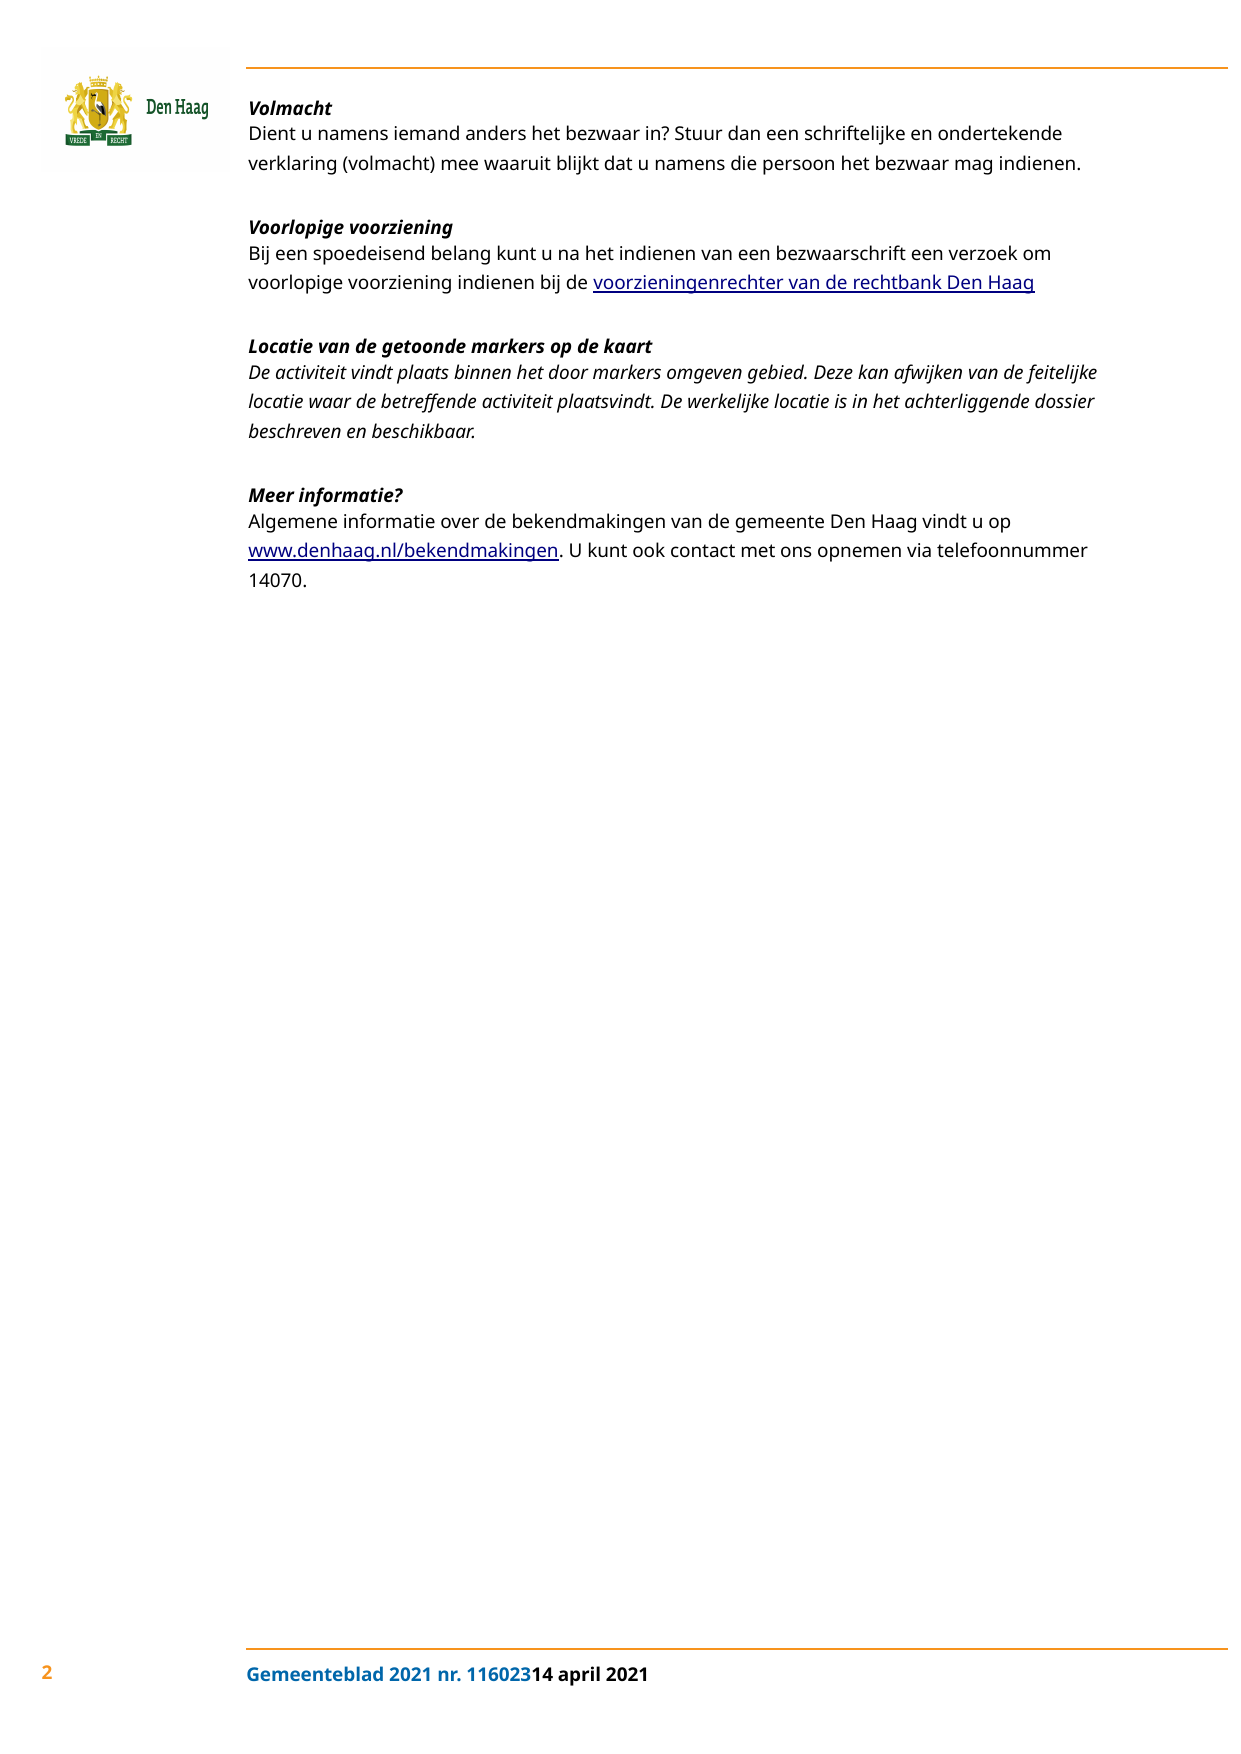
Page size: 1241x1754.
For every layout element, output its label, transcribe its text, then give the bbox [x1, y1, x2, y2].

text Algemene informatie over de bekendmakingen van de gemeente Den Haag vindt u op www.denhaag.nl/bekendmakingen. U kunt ook contact met ons opnemen via telefoonnummer 14070. [248, 508, 1152, 593]
text Voorlopige voorziening [248, 214, 1152, 240]
text De activiteit vindt plaats binnen het door markers omgeven gebied. Deze kan afwijken van de feitelijke locatie waar de betreffende activiteit plaatsvindt. De werkelijke locatie is in het achterliggende dossier beschreven en beschikbaar. [248, 359, 1152, 444]
text Dient u namens iemand anders het bezwaar in? Stuur dan een schriftelijke en ondertekende verklaring (volmacht) mee waaruit blijkt dat u namens die persoon het bezwaar mag indienen. [248, 121, 1152, 176]
text Volmacht [248, 95, 1152, 121]
text Locatie van de getoonde markers op de kaart [248, 333, 1152, 359]
text Bij een spoedeisend belang kunt u na het indienen van een bezwaarschrift een verzoek om voorlopige voorziening indienen bij de voorzieningenrechter van de rechtbank Den Haag [248, 240, 1152, 295]
text Meer informatie? [248, 482, 1152, 508]
picture [41, 47, 231, 172]
